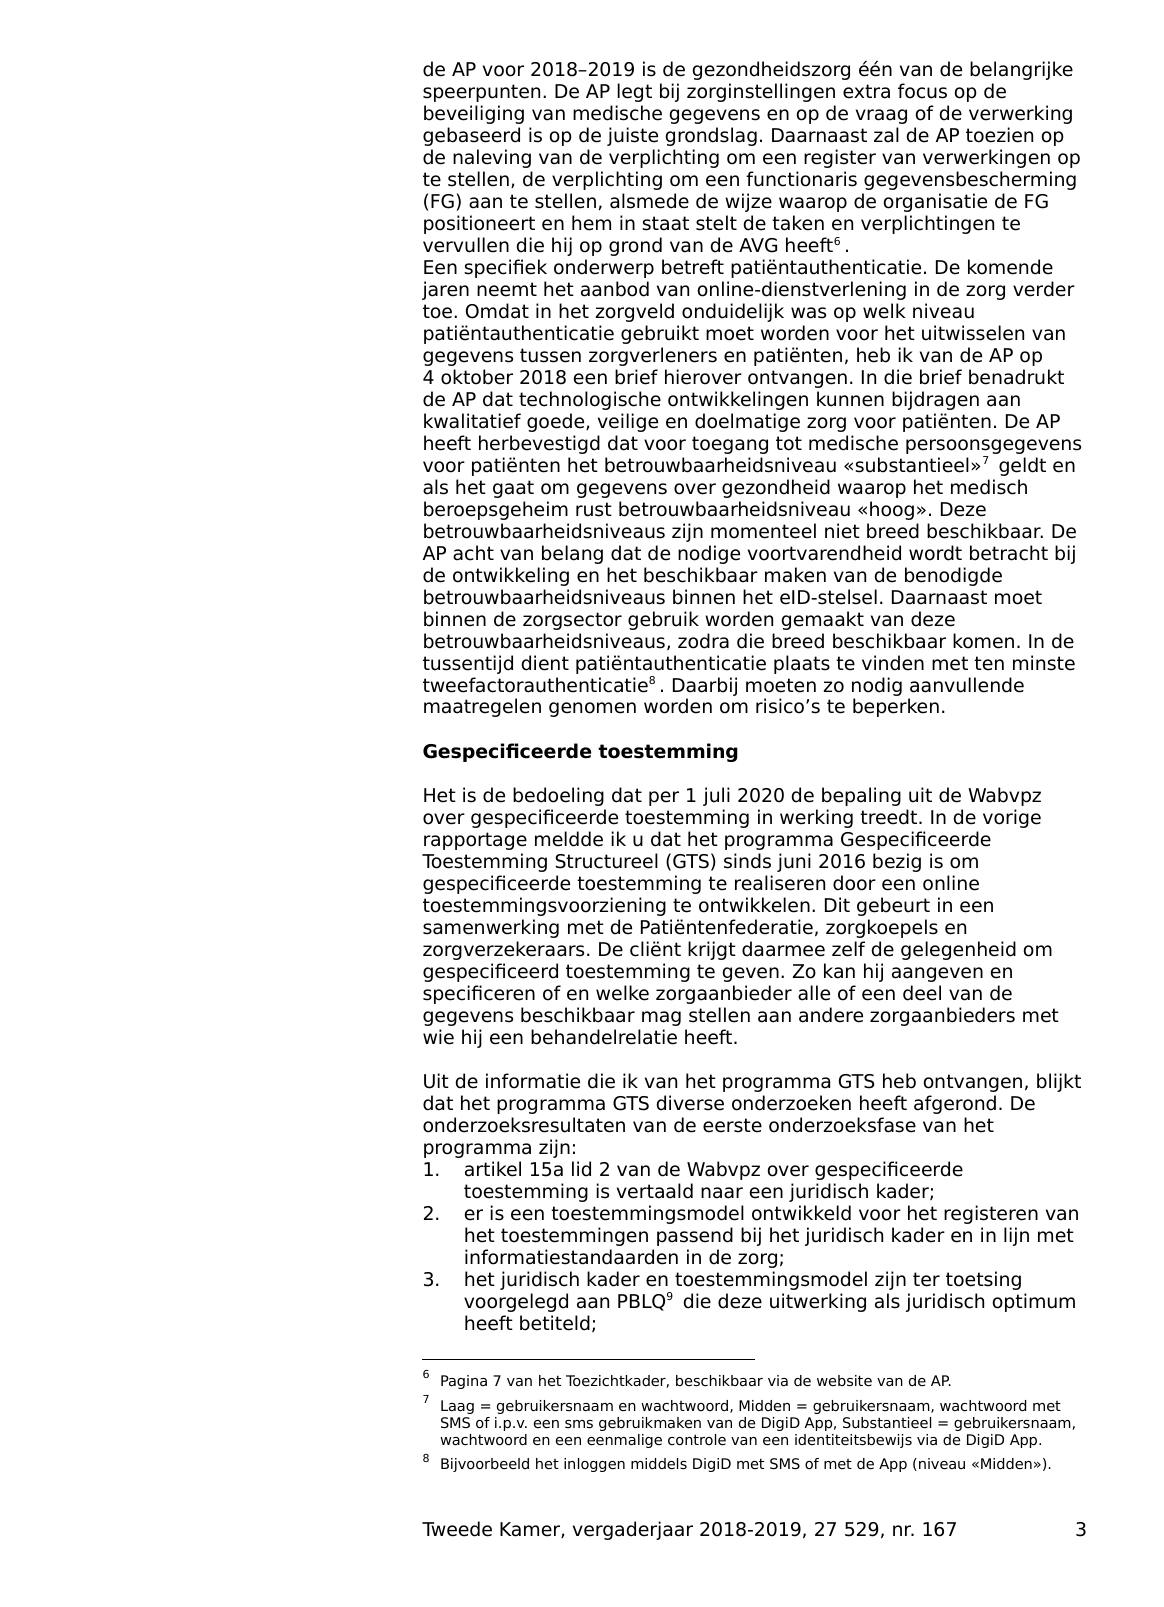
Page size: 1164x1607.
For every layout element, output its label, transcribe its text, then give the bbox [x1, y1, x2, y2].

text 3. het juridisch kader en toestemmingsmodel zijn ter toetsing voorgelegd aan PBLQ die deze uitwerking als juridisch optimum heeft betiteld; [422, 1268, 1087, 1334]
text 1. artikel 15a lid 2 van de Wabvpz over gespecificeerde toestemming is vertaald naar een juridisch kader; [422, 1159, 1087, 1203]
text Pagina 7 van het Toezichtkader, beschikbaar via de website van de AP. [422, 1368, 1087, 1391]
text 2. er is een toestemmingsmodel ontwikkeld voor het registeren van het toestemmingen passend bij het juridisch kader en in lijn met informatiestandaarden in de zorg; [422, 1203, 1087, 1268]
text Bijvoorbeeld het inloggen middels DigiD met SMS of met de App (niveau «Midden»). [422, 1452, 1087, 1474]
text de AP voor 2018–2019 is de gezondheidszorg één van de belangrijke speerpunten. De AP legt bij zorginstellingen extra focus op de beveiliging van medische gegevens en op de vraag of de verwerking gebaseerd is op de juiste grondslag. Daarnaast zal de AP toezien op de naleving van de verplichting om een register van verwerkingen op te stellen, de verplichting om een functionaris gegevensbescherming (FG) aan te stellen, alsmede de wijze waarop de organisatie de FG positioneert en hem in staat stelt de taken en verplichtingen te vervullen die hij op grond van de AVG heeft. [422, 59, 1087, 257]
text Een specifiek onderwerp betreft patiëntauthenticatie. De komende jaren neemt het aanbod van online-dienstverlening in de zorg verder toe. Omdat in het zorgveld onduidelijk was op welk niveau patiëntauthenticatie gebruikt moet worden voor het uitwisselen van gegevens tussen zorgverleners en patiënten, heb ik van de AP op 4 oktober 2018 een brief hierover ontvangen. In die brief benadrukt de AP dat technologische ontwikkelingen kunnen bijdragen aan kwalitatief goede, veilige en doelmatige zorg voor patiënten. De AP heeft herbevestigd dat voor toegang tot medische persoonsgegevens voor patiënten het betrouwbaarheidsniveau «substantieel» geldt en als het gaat om gegevens over gezondheid waarop het medisch beroepsgeheim rust betrouwbaarheidsniveau «hoog». Deze betrouwbaarheidsniveaus zijn momenteel niet breed beschikbaar. De AP acht van belang dat de nodige voortvarendheid wordt betracht bij de ontwikkeling en het beschikbaar maken van de benodigde betrouwbaarheidsniveaus binnen het eID-stelsel. Daarnaast moet binnen de zorgsector gebruik worden gemaakt van deze betrouwbaarheidsniveaus, zodra die breed beschikbaar komen. In de tussentijd dient patiëntauthenticatie plaats te vinden met ten minste tweefactorauthenticatie. Daarbij moeten zo nodig aanvullende maatregelen genomen worden om risico’s te beperken. [422, 257, 1087, 718]
text Laag = gebruikersnaam en wachtwoord, Midden = gebruikersnaam, wachtwoord met SMS of i.p.v. een sms gebruikmaken van de DigiD App, Substantieel = gebruikersnaam, wachtwoord en een eenmalige controle van een identiteitsbewijs via de DigiD App. [422, 1393, 1087, 1449]
text Het is de bedoeling dat per 1 juli 2020 de bepaling uit de Wabvpz over gespecificeerde toestemming in werking treedt. In de vorige rapportage meldde ik u dat het programma Gespecificeerde Toestemming Structureel (GTS) sinds juni 2016 bezig is om gespecificeerde toestemming te realiseren door een online toestemmingsvoorziening te ontwikkelen. Dit gebeurt in een samenwerking met de Patiëntenfederatie, zorgkoepels en zorgverzekeraars. De cliënt krijgt daarmee zelf de gelegenheid om gespecificeerd toestemming te geven. Zo kan hij aangeven en specificeren of en welke zorgaanbieder alle of een deel van de gegevens beschikbaar mag stellen aan andere zorgaanbieders met wie hij een behandelrelatie heeft. [422, 785, 1087, 1048]
text Uit de informatie die ik van het programma GTS heb ontvangen, blijkt dat het programma GTS diverse onderzoeken heeft afgerond. De onderzoeksresultaten van de eerste onderzoeksfase van het programma zijn: [422, 1071, 1087, 1159]
subtitle Gespecificeerde toestemming [422, 741, 1087, 763]
